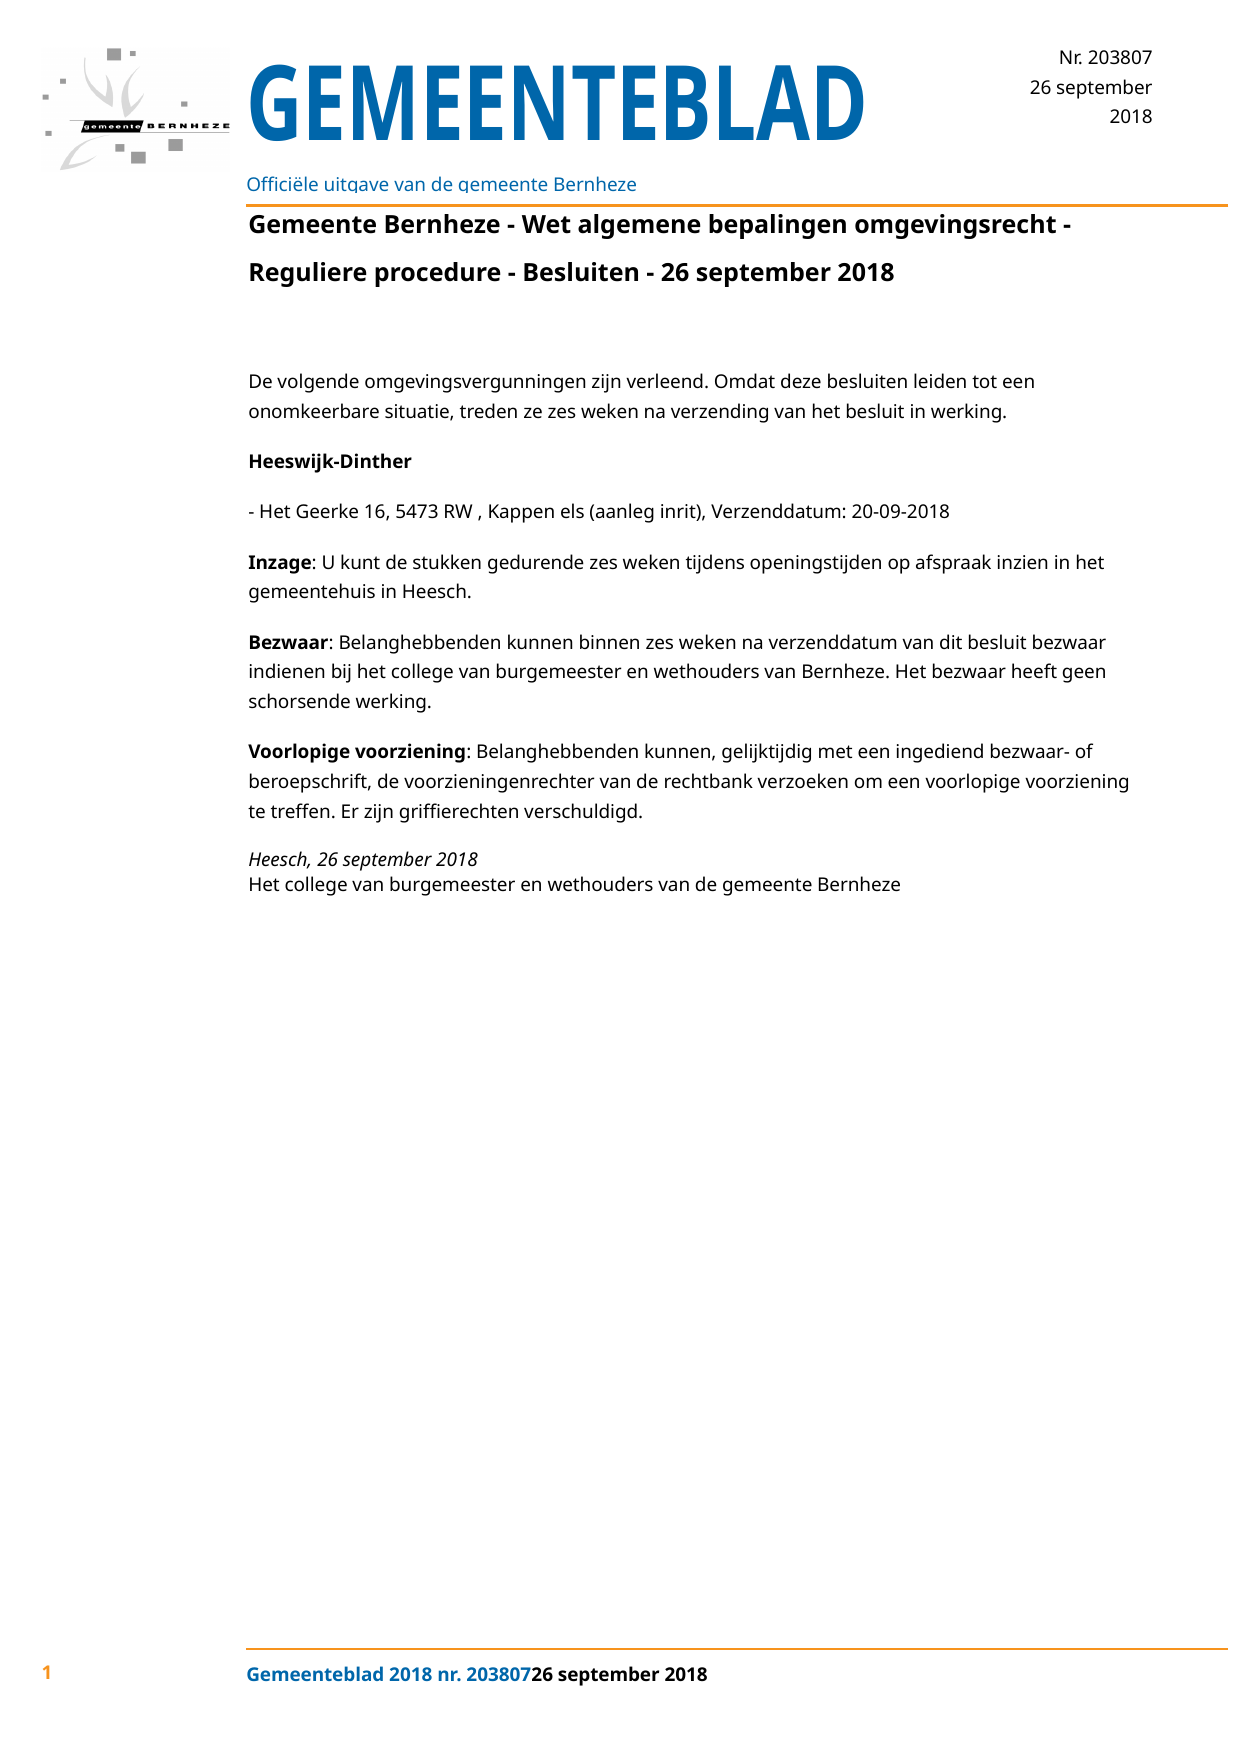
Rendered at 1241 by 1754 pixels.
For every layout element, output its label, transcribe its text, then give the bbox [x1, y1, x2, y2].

text Heesch, 26 september 2018 [248, 846, 1152, 871]
text De volgende omgevingsvergunningen zijn verleend. Omdat deze besluiten leiden tot een onomkeerbare situatie, treden ze zes weken na verzending van het besluit in werking. [248, 368, 1152, 424]
text - Het Geerke 16, 5473 RW , Kappen els (aanleg inrit), Verzenddatum: 20-09-2018 [248, 499, 1152, 524]
text Heeswijk-Dinther [248, 448, 1152, 474]
text Het college van burgemeester en wethouders van de gemeente Bernheze [248, 871, 1152, 897]
text Voorlopige voorziening: Belanghebbenden kunnen, gelijktijdig met een ingediend bezwaar- of beroepschrift, de voorzieningenrechter van de rechtbank verzoeken om een voorlopige voorziening te treffen. Er zijn griffierechten verschuldigd. [248, 739, 1152, 824]
text Bezwaar: Belanghebbenden kunnen binnen zes weken na verzenddatum van dit besluit bezwaar indienen bij het college van burgemeester en wethouders van Bernheze. Het bezwaar heeft geen schorsende werking. [248, 629, 1152, 714]
text Gemeente Bernheze - Wet algemene bepalingen omgevingsrecht - Reguliere procedure - Besluiten - 26 september 2018 [248, 207, 1152, 288]
text Inzage: U kunt de stukken gedurende zes weken tijdens openingstijden op afspraak inzien in het gemeentehuis in Heesch. [248, 549, 1152, 604]
picture [41, 47, 231, 172]
